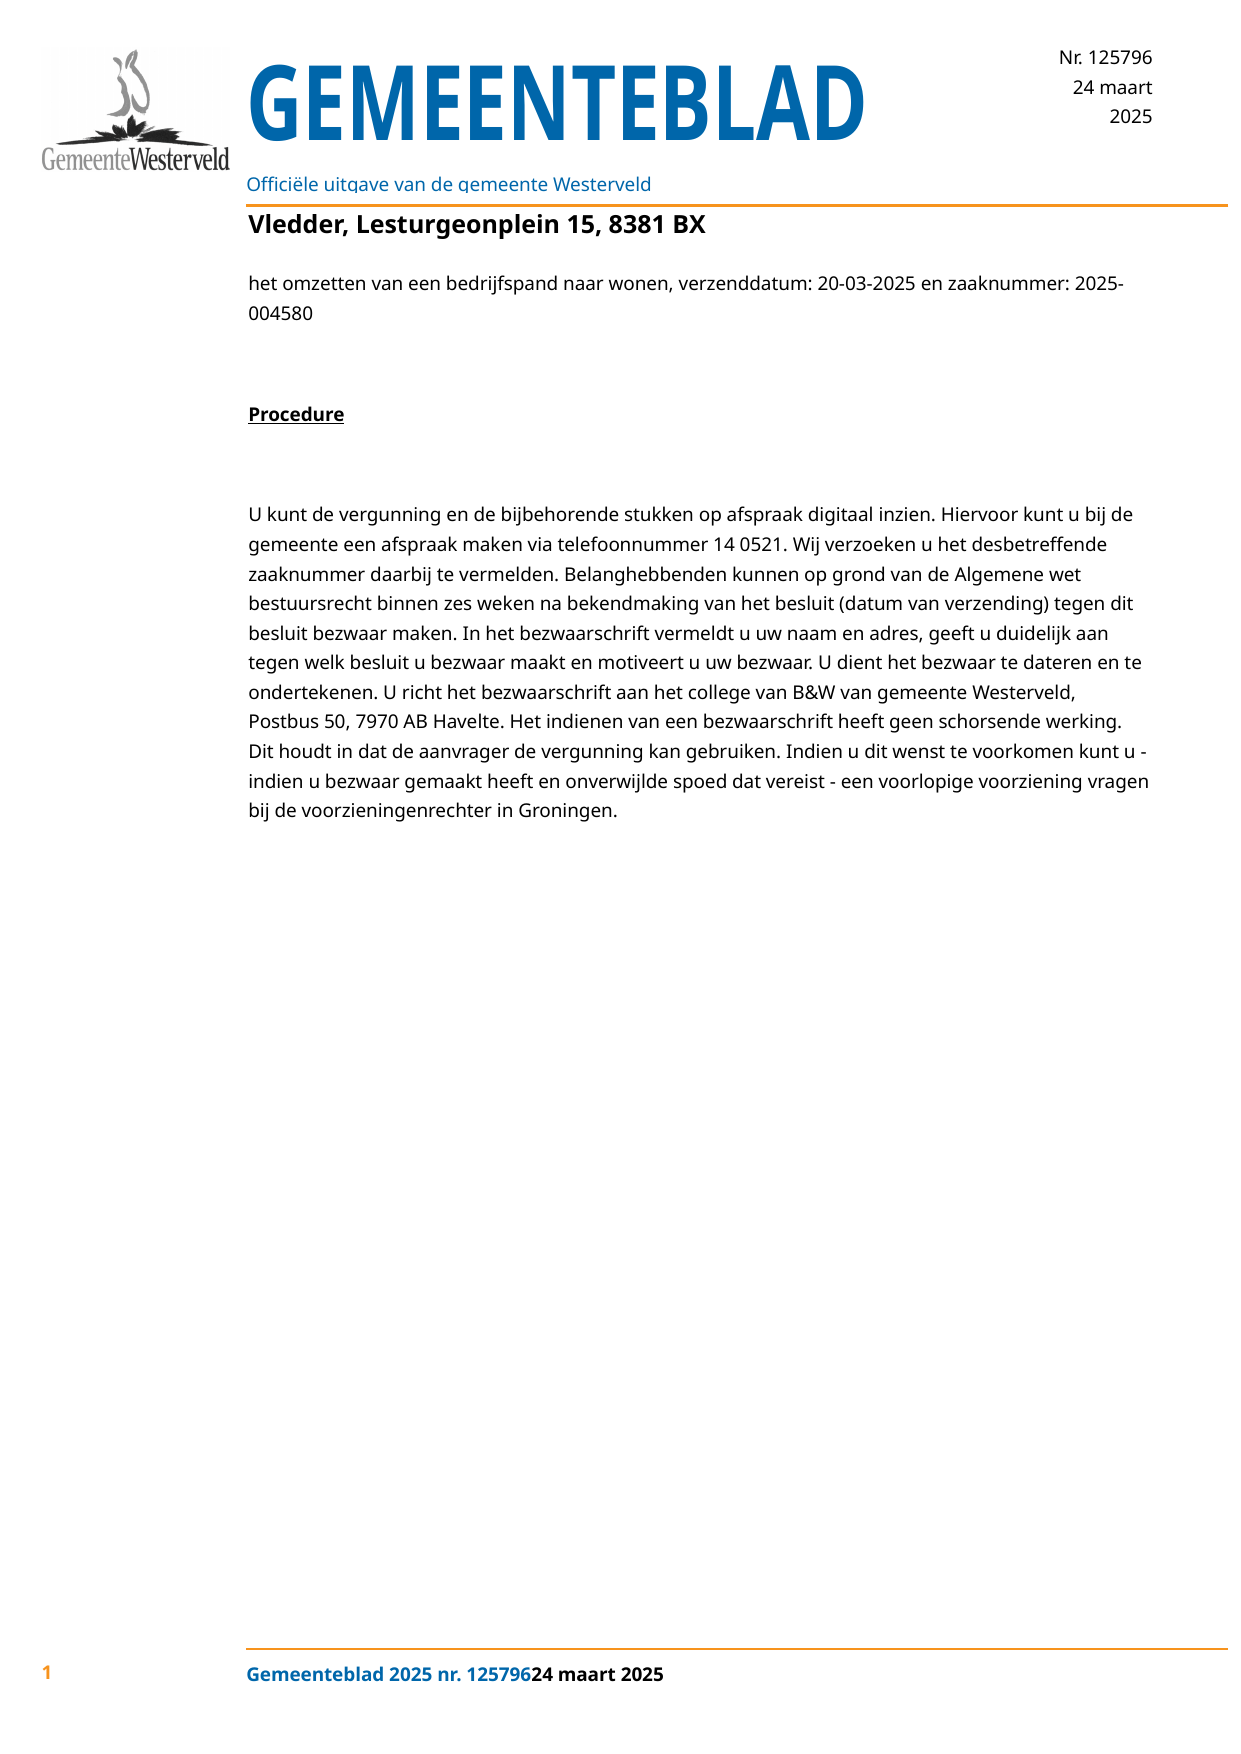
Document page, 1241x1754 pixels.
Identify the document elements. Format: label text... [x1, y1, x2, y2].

picture [41, 47, 231, 172]
text het omzetten van een bedrijfspand naar wonen, verzenddatum: 20-03-2025 en zaaknummer: 2025-004580 [248, 270, 1152, 326]
text Vledder, Lesturgeonplein 15, 8381 BX [248, 207, 1152, 241]
text U kunt de vergunning en de bijbehorende stukken op afspraak digitaal inzien. Hiervoor kunt u bij de gemeente een afspraak maken via telefoonnummer 14 0521. Wij verzoeken u het desbetreffende zaaknummer daarbij te vermelden. Belanghebbenden kunnen op grond van de Algemene wet bestuursrecht binnen zes weken na bekendmaking van het besluit (datum van verzending) tegen dit besluit bezwaar maken. In het bezwaarschrift vermeldt u uw naam en adres, geeft u duidelijk aan tegen welk besluit u bezwaar maakt en motiveert u uw bezwaar. U dient het bezwaar te dateren en te ondertekenen. U richt het bezwaarschrift aan het college van B&W van gemeente Westerveld, Postbus 50, 7970 AB Havelte. Het indienen van een bezwaarschrift heeft geen schorsende werking. Dit houdt in dat de aanvrager de vergunning kan gebruiken. Indien u dit wenst te voorkomen kunt u - indien u bezwaar gemaakt heeft en onverwijlde spoed dat vereist - een voorlopige voorziening vragen bij de voorzieningenrechter in Groningen. [248, 502, 1152, 823]
text Procedure [248, 401, 1152, 426]
